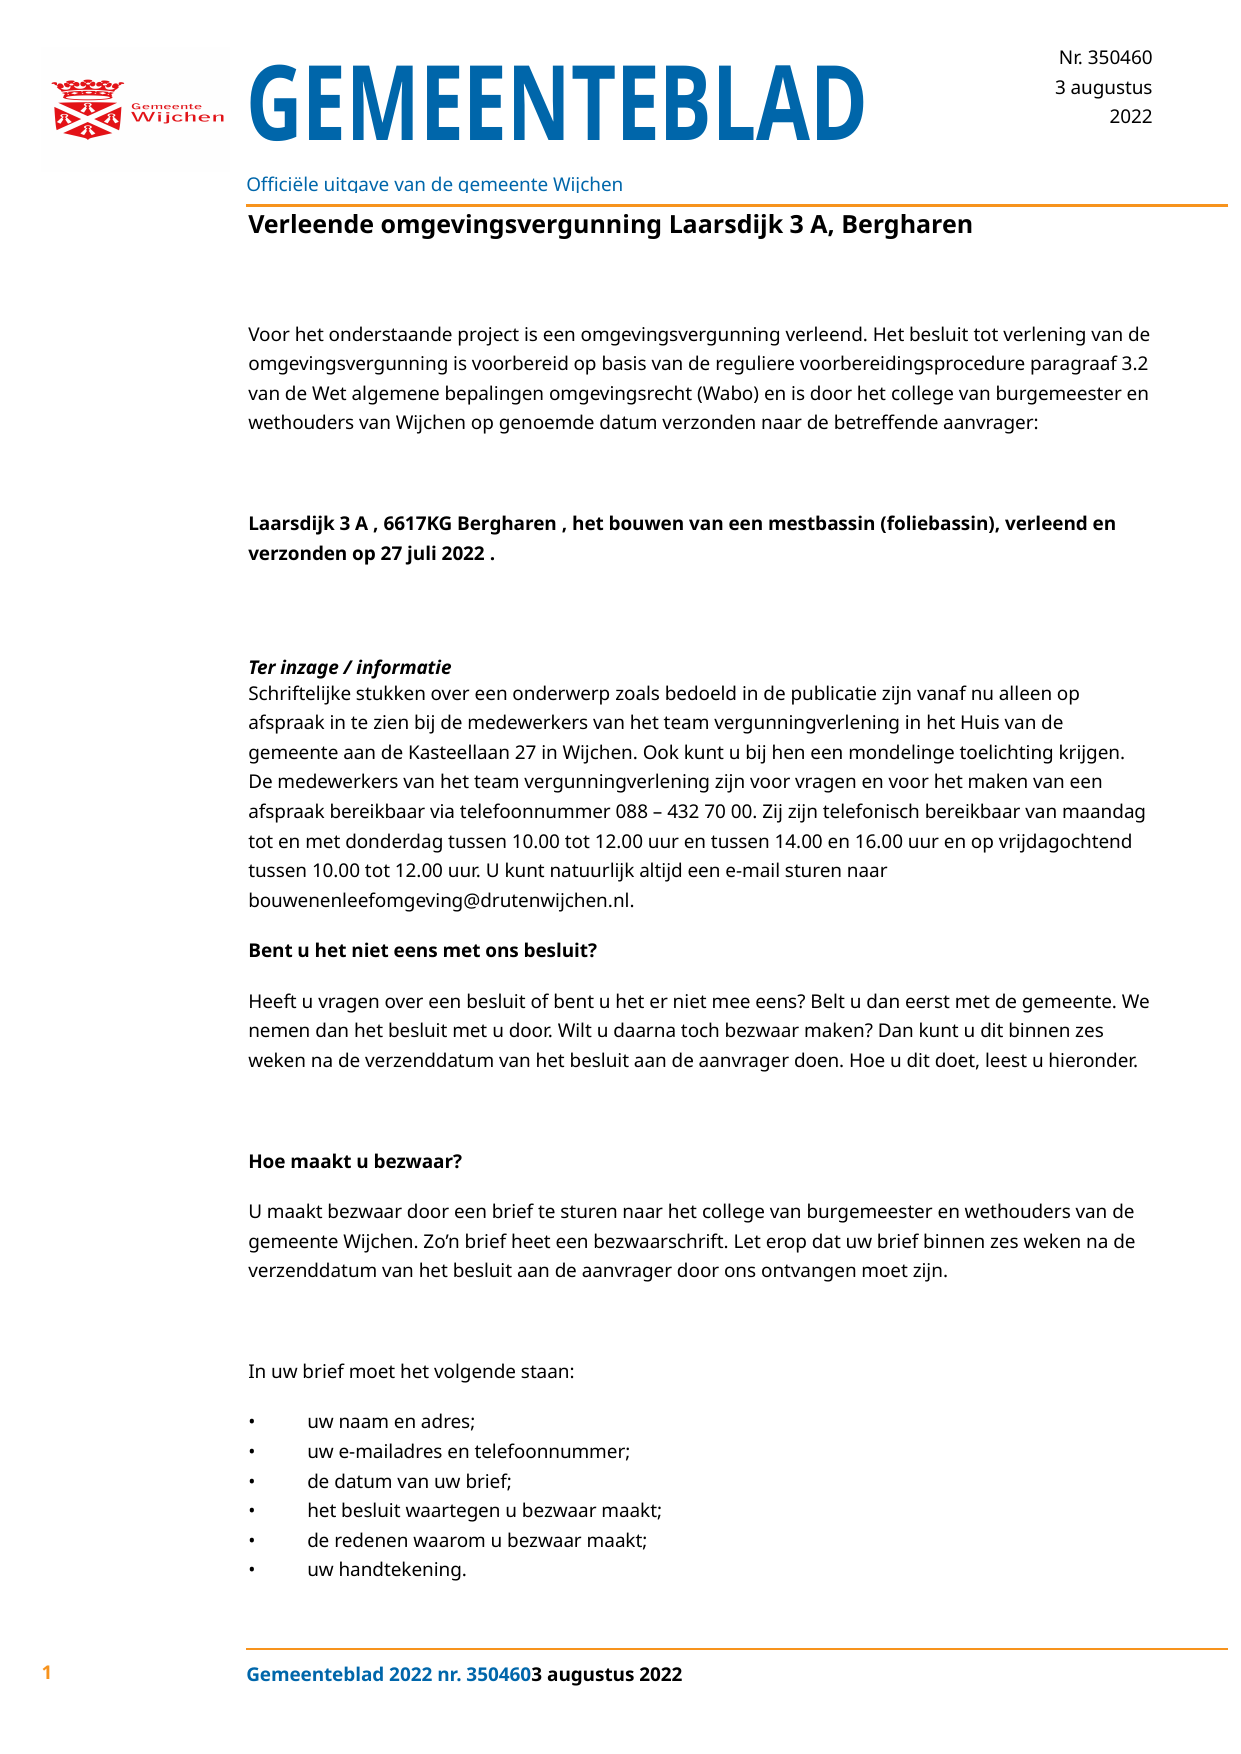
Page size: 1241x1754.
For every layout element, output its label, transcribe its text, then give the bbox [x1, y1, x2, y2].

list het besluit waartegen u bezwaar maakt; [248, 1497, 1152, 1523]
text Verleende omgevingsvergunning Laarsdijk 3 A, Bergharen [248, 207, 1152, 241]
text Voor het onderstaande project is een omgevingsvergunning verleend. Het besluit tot verlening van de omgevingsvergunning is voorbereid op basis van de reguliere voorbereidingsprocedure paragraaf 3.2 van de Wet algemene bepalingen omgevingsrecht (Wabo) en is door het college van burgemeester en wethouders van Wijchen op genoemde datum verzonden naar de betreffende aanvrager: [248, 321, 1152, 435]
text Hoe maakt u bezwaar? [248, 1148, 1152, 1174]
text Bent u het niet eens met ons besluit? [248, 937, 1152, 963]
text In uw brief moet het volgende staan: [248, 1358, 1152, 1384]
list de redenen waarom u bezwaar maakt; [248, 1527, 1152, 1553]
list uw handtekening. [248, 1557, 1152, 1582]
text Heeft u vragen over een besluit of bent u het er niet mee eens? Belt u dan eerst met de gemeente. We nemen dan het besluit met u door. Wilt u daarna toch bezwaar maken? Dan kunt u dit binnen zes weken na de verzenddatum van het besluit aan de aanvrager doen. Hoe u dit doet, leest u hieronder. [248, 988, 1152, 1073]
text Ter inzage / informatie [248, 654, 1152, 680]
text Laarsdijk 3 A , 6617KG Bergharen , het bouwen van een mestbassin (foliebassin), verleend en verzonden op 27 juli 2022 . [248, 510, 1152, 566]
picture [41, 47, 231, 172]
text Schriftelijke stukken over een onderwerp zoals bedoeld in de publicatie zijn vanaf nu alleen op afspraak in te zien bij de medewerkers van het team vergunningverlening in het Huis van de gemeente aan de Kasteellaan 27 in Wijchen. Ook kunt u bij hen een mondelinge toelichting krijgen. De medewerkers van het team vergunningverlening zijn voor vragen en voor het maken van een afspraak bereikbaar via telefoonnummer 088 – 432 70 00. Zij zijn telefonisch bereikbaar van maandag tot en met donderdag tussen 10.00 tot 12.00 uur en tussen 14.00 en 16.00 uur en op vrijdagochtend tussen 10.00 tot 12.00 uur. U kunt natuurlijk altijd een e-mail sturen naar bouwenenleefomgeving@drutenwijchen.nl. [248, 680, 1152, 913]
list de datum van uw brief; [248, 1468, 1152, 1494]
text U maakt bezwaar door een brief te sturen naar het college van burgemeester en wethouders van de gemeente Wijchen. Zo’n brief heet een bezwaarschrift. Let erop dat uw brief binnen zes weken na de verzenddatum van het besluit aan de aanvrager door ons ontvangen moet zijn. [248, 1198, 1152, 1283]
list uw e-mailadres en telefoonnummer; [248, 1438, 1152, 1464]
list uw naam en adres; [248, 1409, 1152, 1434]
